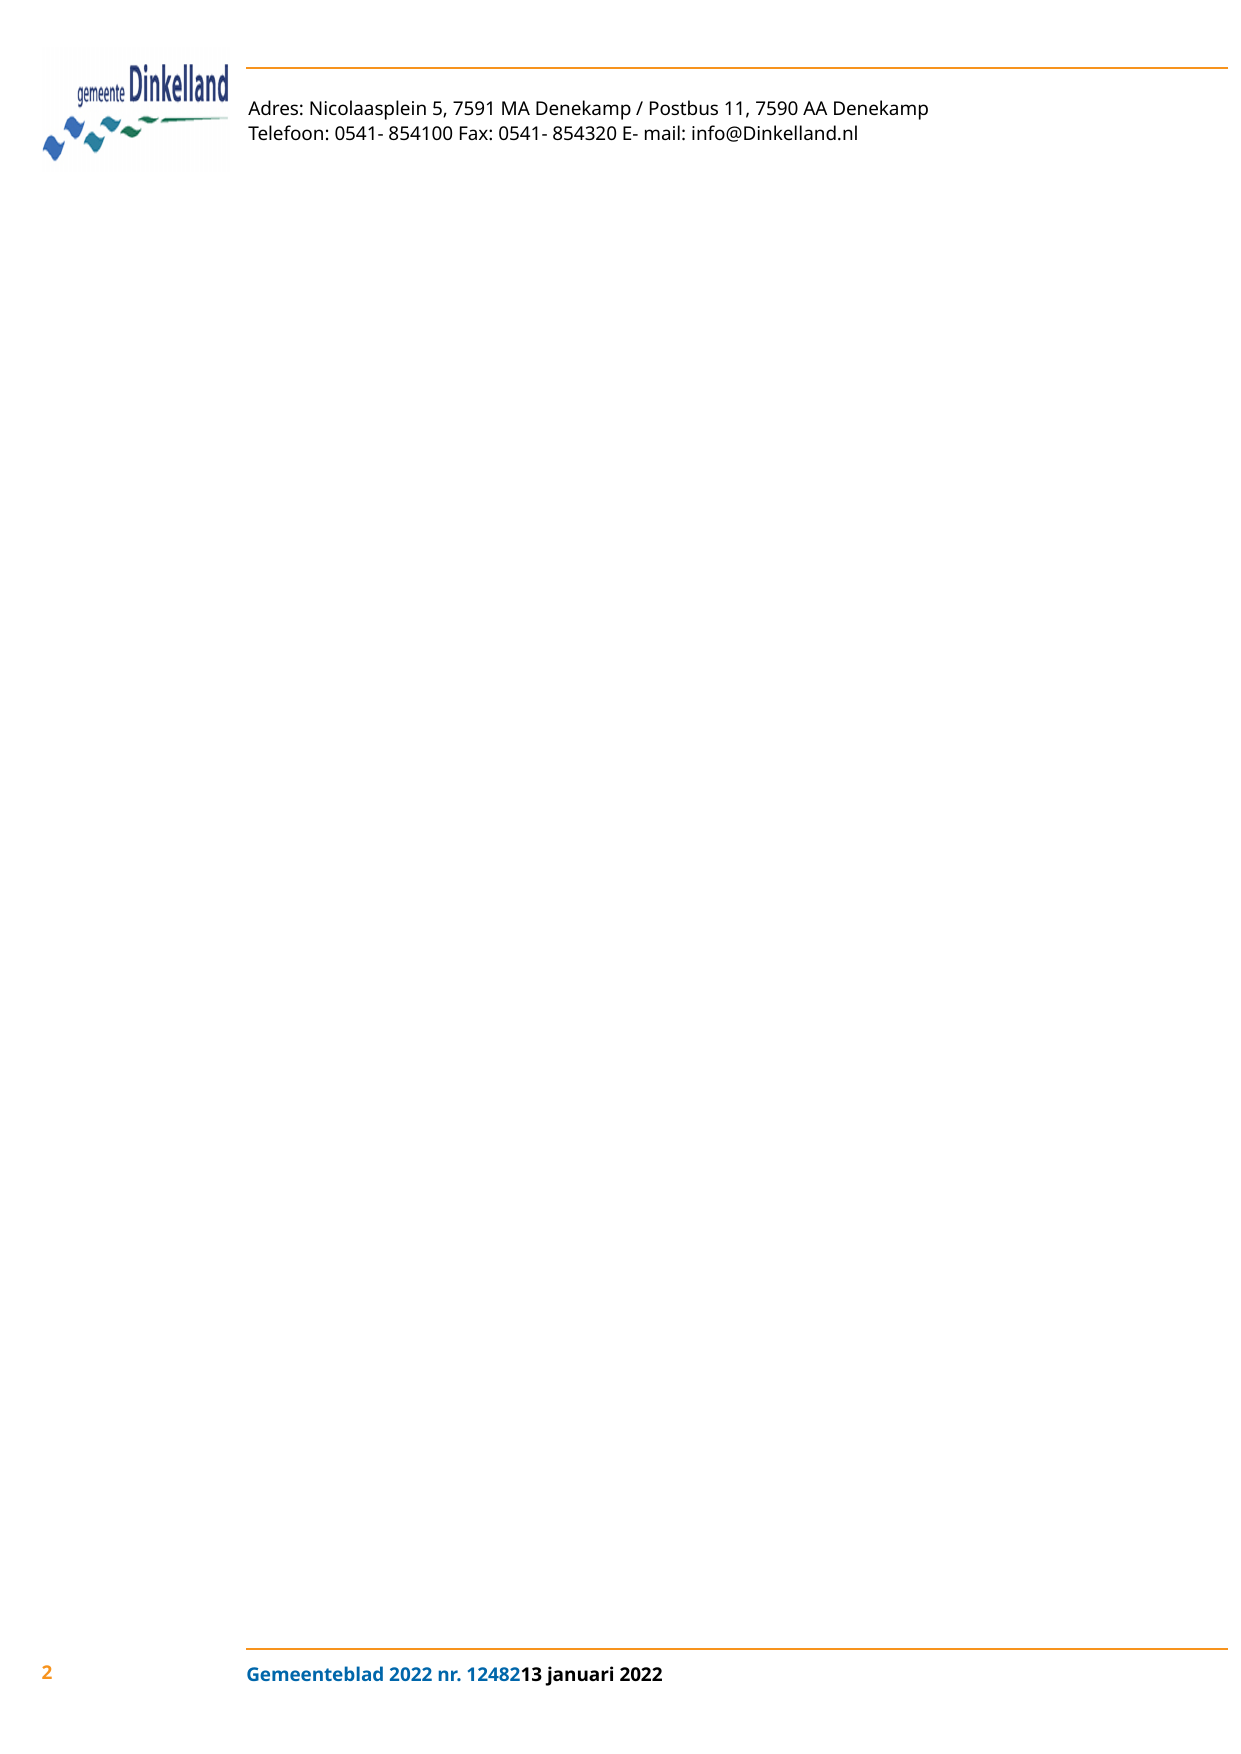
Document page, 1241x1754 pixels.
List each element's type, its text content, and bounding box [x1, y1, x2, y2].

text Adres: Nicolaasplein 5, 7591 MA Denekamp / Postbus 11, 7590 AA Denekamp [248, 95, 1152, 121]
text Telefoon: 0541- 854100 Fax: 0541- 854320 E- mail: info@Dinkelland.nl [248, 121, 1152, 146]
picture [41, 47, 231, 172]
